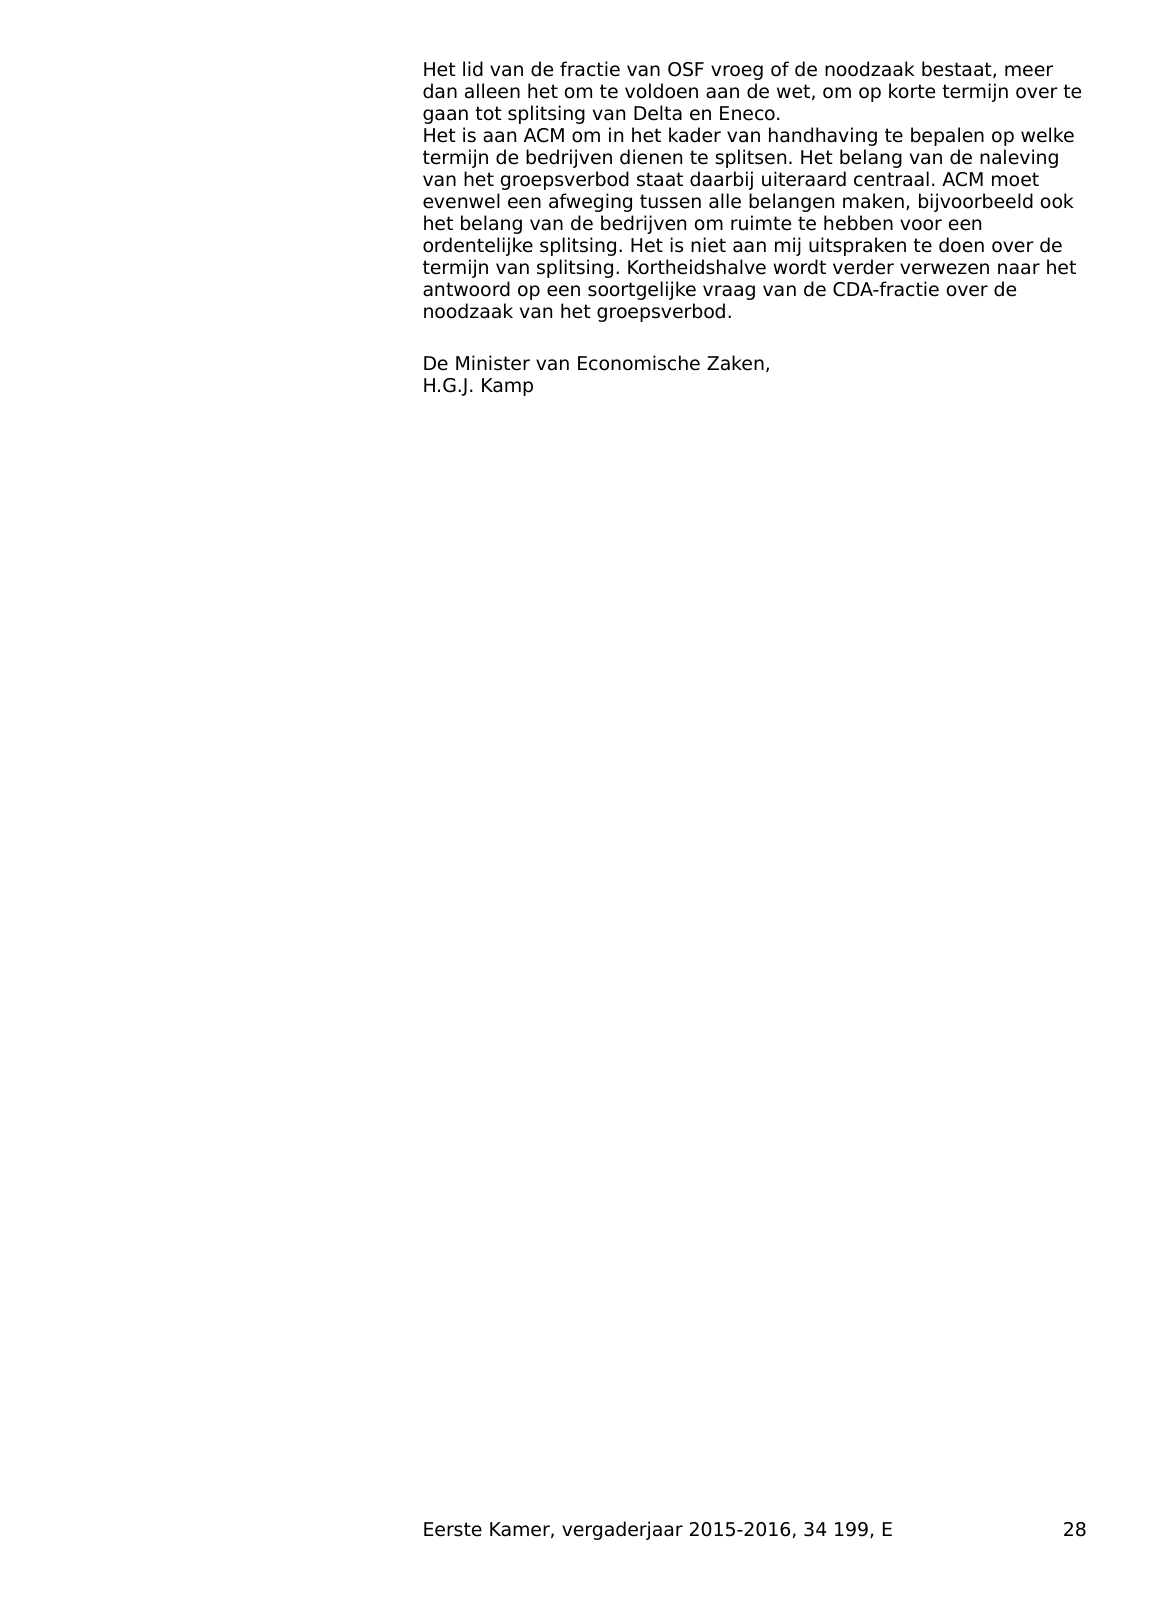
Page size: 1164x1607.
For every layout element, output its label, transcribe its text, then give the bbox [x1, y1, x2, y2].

text Het is aan ACM om in het kader van handhaving te bepalen op welke termijn de bedrijven dienen te splitsen. Het belang van de naleving van het groepsverbod staat daarbij uiteraard centraal. ACM moet evenwel een afweging tussen alle belangen maken, bijvoorbeeld ook het belang van de bedrijven om ruimte te hebben voor een ordentelijke splitsing. Het is niet aan mij uitspraken te doen over de termijn van splitsing. Kortheidshalve wordt verder verwezen naar het antwoord op een soortgelijke vraag van de CDA-fractie over de noodzaak van het groepsverbod. [422, 125, 1087, 323]
text De Minister van Economische Zaken, H.G.J. Kamp [422, 353, 1087, 397]
text Het lid van de fractie van OSF vroeg of de noodzaak bestaat, meer dan alleen het om te voldoen aan de wet, om op korte termijn over te gaan tot splitsing van Delta en Eneco. [422, 59, 1087, 125]
